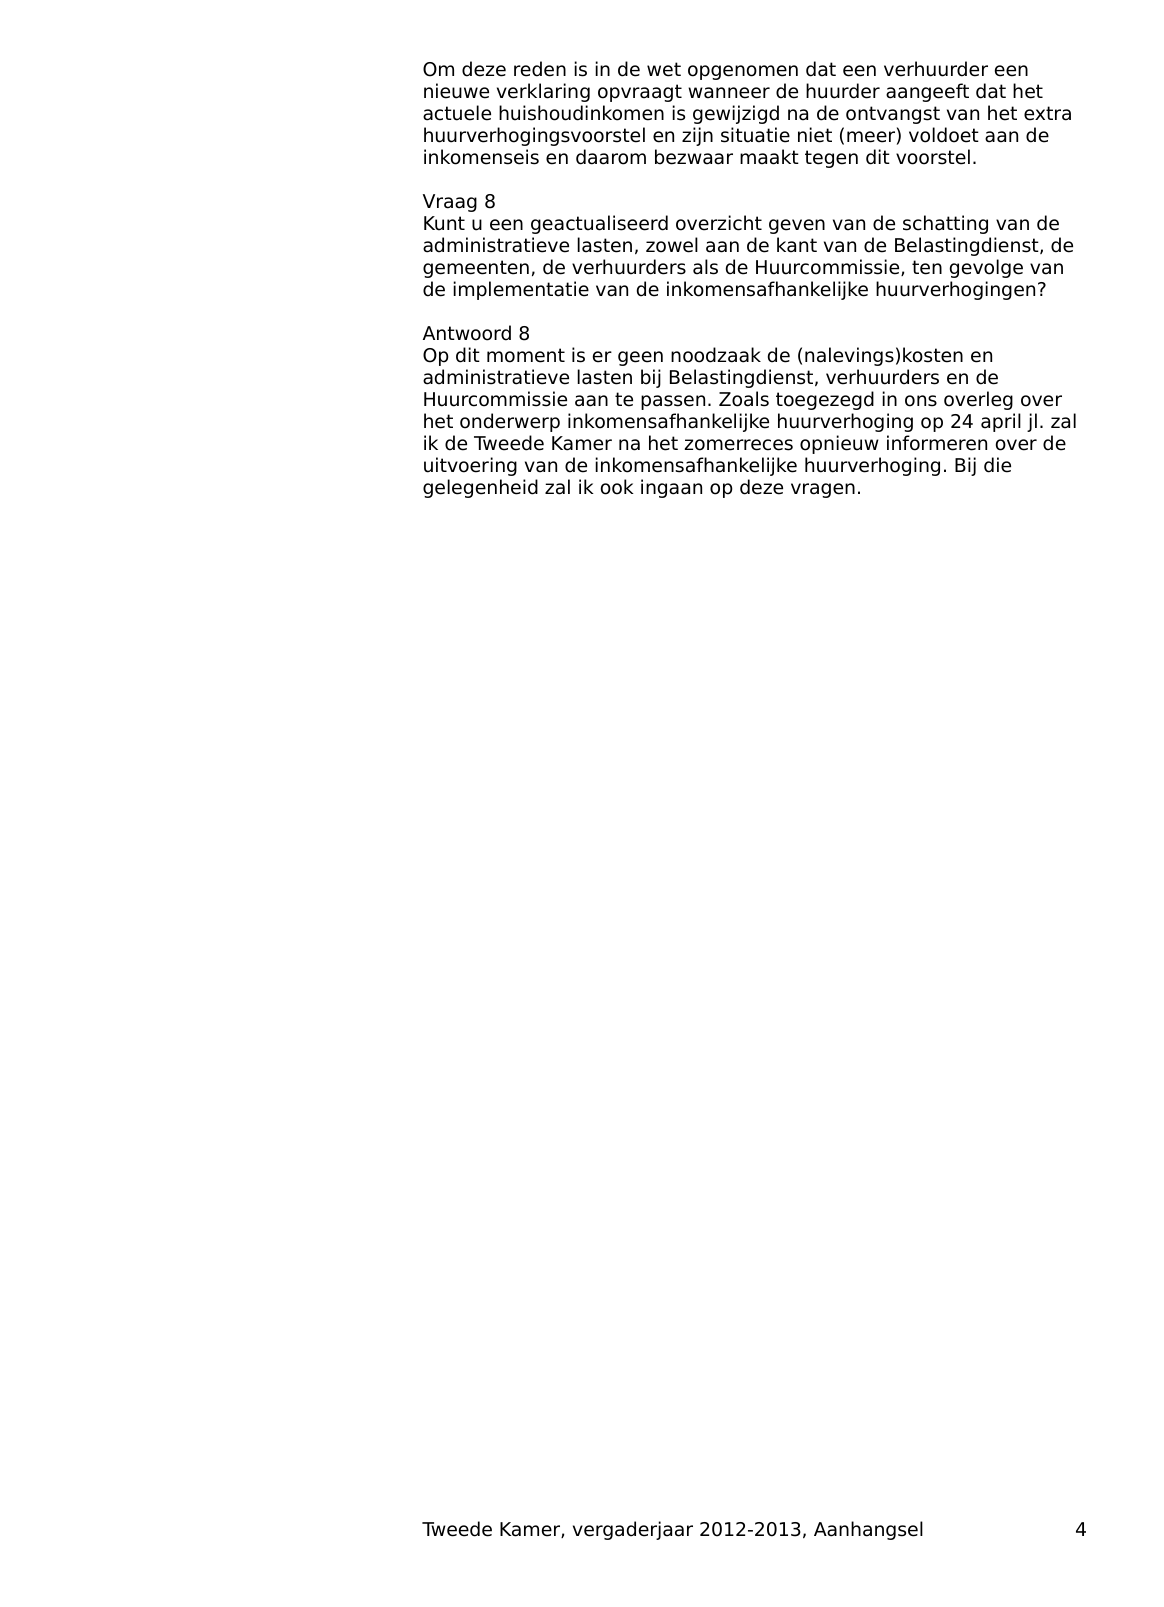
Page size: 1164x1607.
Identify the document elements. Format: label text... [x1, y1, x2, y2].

text Antwoord 8 [422, 323, 1087, 345]
text Om deze reden is in de wet opgenomen dat een verhuurder een nieuwe verklaring opvraagt wanneer de huurder aangeeft dat het actuele huishoudinkomen is gewijzigd na de ontvangst van het extra huurverhogingsvoorstel en zijn situatie niet (meer) voldoet aan de inkomenseis en daarom bezwaar maakt tegen dit voorstel. [422, 59, 1087, 169]
text Vraag 8 [422, 191, 1087, 213]
text Op dit moment is er geen noodzaak de (nalevings)kosten en administratieve lasten bij Belastingdienst, verhuurders en de Huurcommissie aan te passen. Zoals toegezegd in ons overleg over het onderwerp inkomensafhankelijke huurverhoging op 24 april jl. zal ik de Tweede Kamer na het zomerreces opnieuw informeren over de uitvoering van de inkomensafhankelijke huurverhoging. Bij die gelegenheid zal ik ook ingaan op deze vragen. [422, 345, 1087, 499]
text Kunt u een geactualiseerd overzicht geven van de schatting van de administratieve lasten, zowel aan de kant van de Belastingdienst, de gemeenten, de verhuurders als de Huurcommissie, ten gevolge van de implementatie van de inkomensafhankelijke huurverhogingen? [422, 213, 1087, 301]
